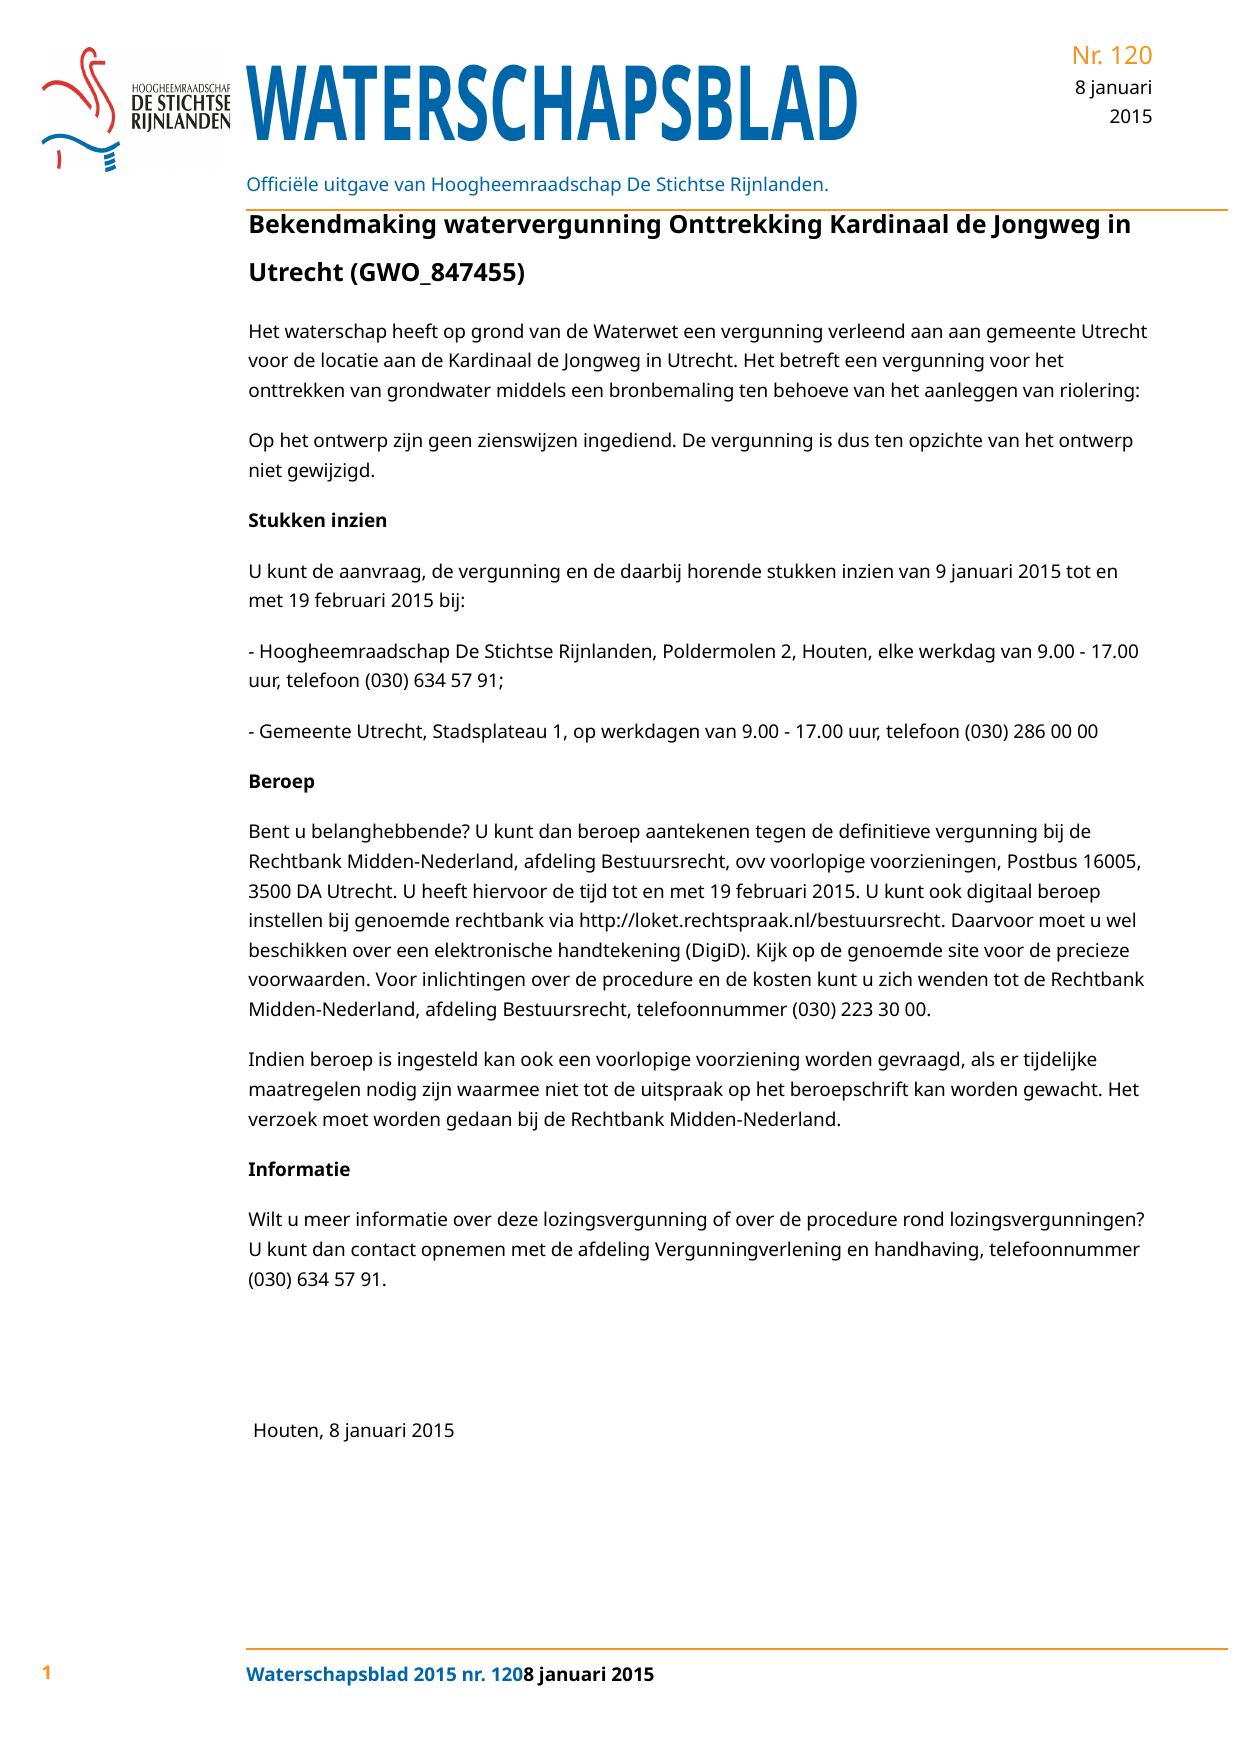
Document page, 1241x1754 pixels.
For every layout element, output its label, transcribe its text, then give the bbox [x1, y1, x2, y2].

text Bent u belanghebbende? U kunt dan beroep aantekenen tegen de definitieve vergunning bij de Rechtbank Midden-Nederland, afdeling Bestuursrecht, ovv voorlopige voorzieningen, Postbus 16005, 3500 DA Utrecht. U heeft hiervoor de tijd tot en met 19 februari 2015. U kunt ook digitaal beroep instellen bij genoemde rechtbank via http://loket.rechtspraak.nl/bestuursrecht. Daarvoor moet u wel beschikken over een elektronische handtekening (DigiD). Kijk op de genoemde site voor de precieze voorwaarden. Voor inlichtingen over de procedure en de kosten kunt u zich wenden tot de Rechtbank Midden-Nederland, afdeling Bestuursrecht, telefoonnummer (030) 223 30 00. [248, 819, 1152, 1022]
text - Gemeente Utrecht, Stadsplateau 1, op werkdagen van 9.00 - 17.00 uur, telefoon (030) 286 00 00 [248, 718, 1152, 744]
text U kunt de aanvraag, de vergunning en de daarbij horende stukken inzien van 9 januari 2015 tot en met 19 februari 2015 bij: [248, 558, 1152, 613]
text Indien beroep is ingesteld kan ook een voorlopige voorziening worden gevraagd, als er tijdelijke maatregelen nodig zijn waarmee niet tot de uitspraak op het beroepschrift kan worden gewacht. Het verzoek moet worden gedaan bij de Rechtbank Midden-Nederland. [248, 1047, 1152, 1132]
text Houten, 8 januari 2015 [248, 1417, 1152, 1443]
text Het waterschap heeft op grond van de Waterwet een vergunning verleend aan aan gemeente Utrecht voor de locatie aan de Kardinaal de Jongweg in Utrecht. Het betreft een vergunning voor het onttrekken van grondwater middels een bronbemaling ten behoeve van het aanleggen van riolering: [248, 318, 1152, 403]
text Stukken inzien [248, 507, 1152, 533]
text Wilt u meer informatie over deze lozingsvergunning of over de procedure rond lozingsvergunningen? U kunt dan contact opnemen met de afdeling Vergunningverlening en handhaving, telefoonnummer (030) 634 57 91. [248, 1207, 1152, 1292]
picture [41, 47, 231, 172]
text Informatie [248, 1156, 1152, 1182]
text Bekendmaking watervergunning Onttrekking Kardinaal de Jongweg in Utrecht (GWO_847455) [248, 211, 1152, 288]
text - Hoogheemraadschap De Stichtse Rijnlanden, Poldermolen 2, Houten, elke werkdag van 9.00 - 17.00 uur, telefoon (030) 634 57 91; [248, 638, 1152, 693]
text Op het ontwerp zijn geen zienswijzen ingediend. De vergunning is dus ten opzichte van het ontwerp niet gewijzigd. [248, 427, 1152, 483]
text Beroep [248, 768, 1152, 794]
